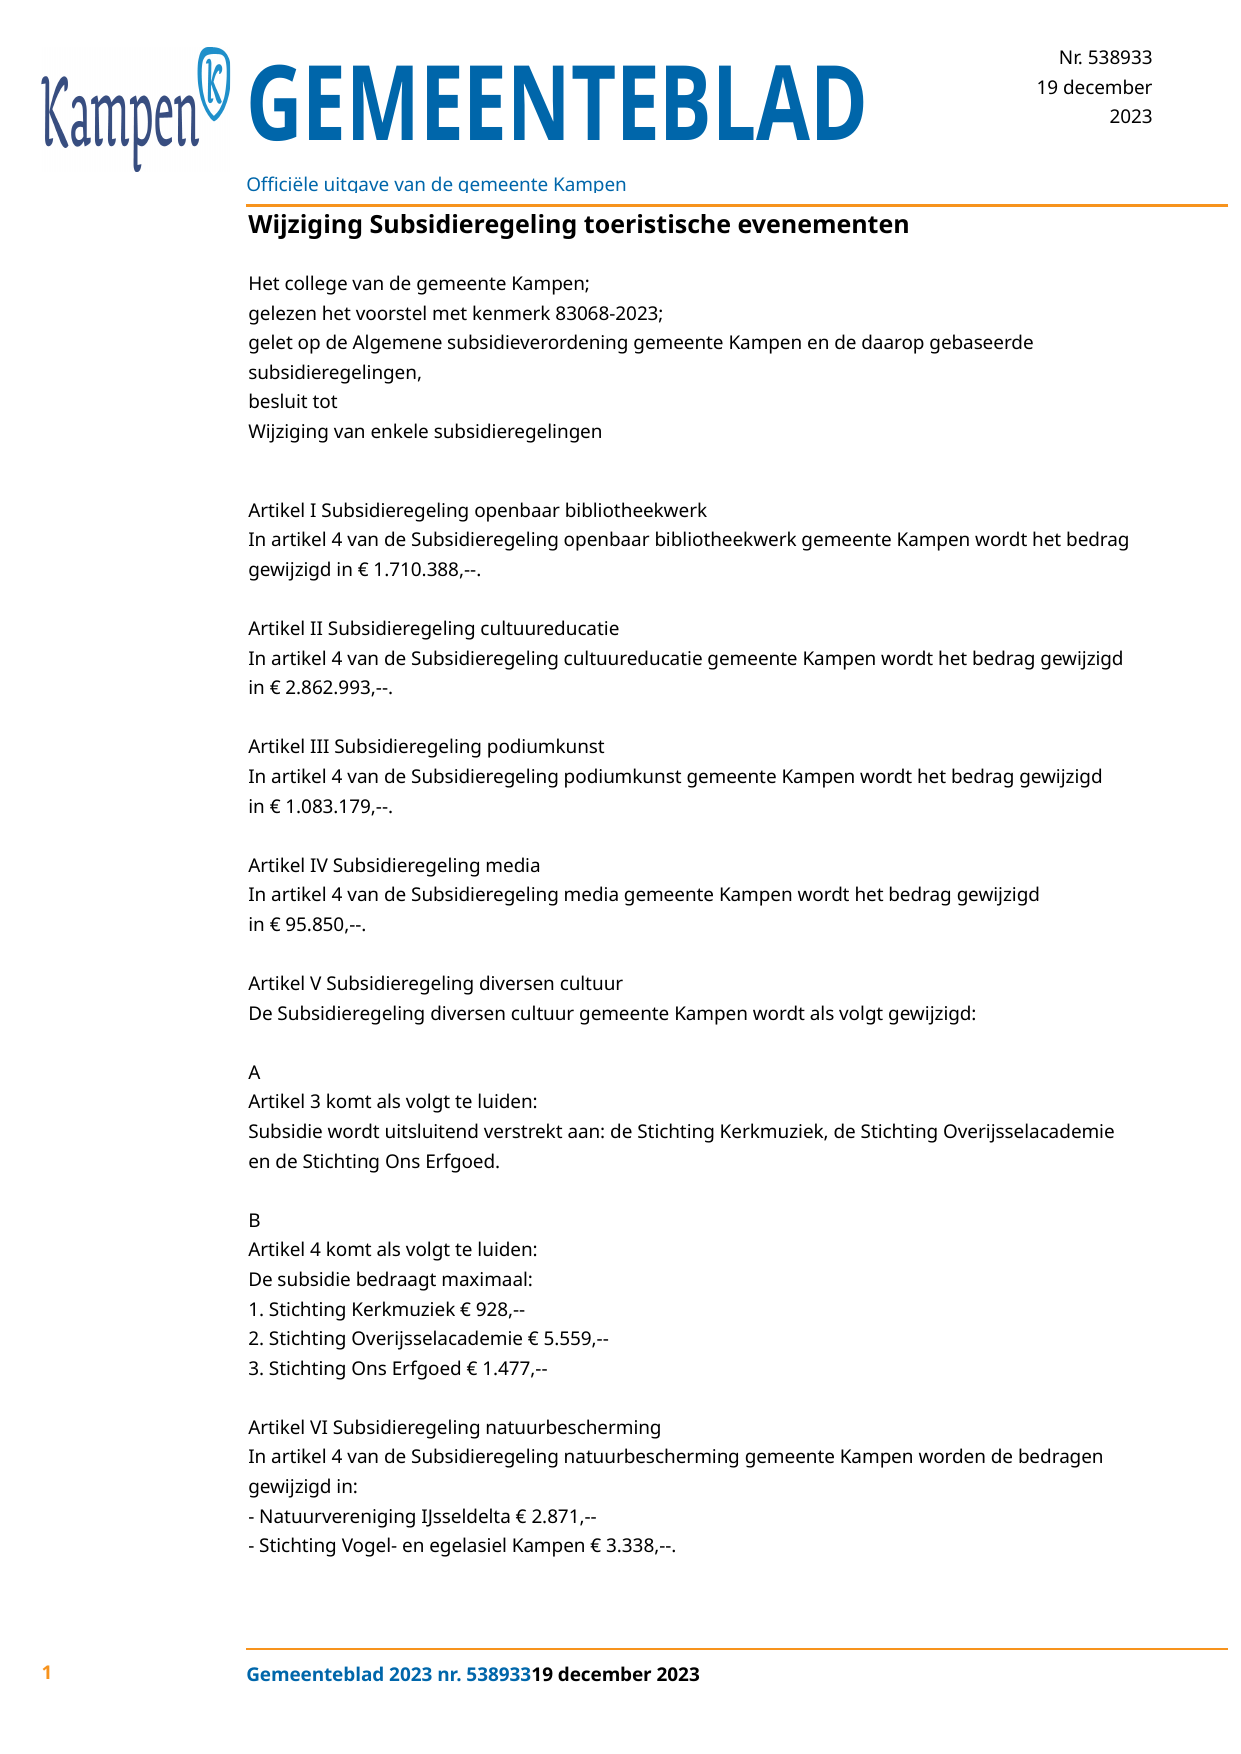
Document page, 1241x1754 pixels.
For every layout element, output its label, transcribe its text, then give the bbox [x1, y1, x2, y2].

text Artikel III Subsidieregeling podiumkunst [248, 734, 1152, 759]
picture [41, 47, 231, 172]
text 1. Stichting Kerkmuziek € 928,-- [248, 1296, 1152, 1322]
text in € 95.850,--. [248, 911, 1152, 937]
text en de Stichting Ons Erfgoed. [248, 1148, 1152, 1174]
text In artikel 4 van de Subsidieregeling cultuureducatie gemeente Kampen wordt het bedrag gewijzigd [248, 645, 1152, 671]
text 3. Stichting Ons Erfgoed € 1.477,-- [248, 1355, 1152, 1381]
text in € 1.083.179,--. [248, 793, 1152, 819]
text In artikel 4 van de Subsidieregeling media gemeente Kampen wordt het bedrag gewijzigd [248, 882, 1152, 907]
text Wijziging Subsidieregeling toeristische evenementen [248, 207, 1152, 241]
text De Subsidieregeling diversen cultuur gemeente Kampen wordt als volgt gewijzigd: [248, 1000, 1152, 1026]
text Artikel VI Subsidieregeling natuurbescherming [248, 1414, 1152, 1440]
text Wijziging van enkele subsidieregelingen [248, 418, 1152, 444]
text De subsidie bedraagt maximaal: [248, 1266, 1152, 1292]
text B [248, 1207, 1152, 1233]
text A [248, 1059, 1152, 1085]
text besluit tot [248, 389, 1152, 414]
text in € 2.862.993,--. [248, 674, 1152, 700]
text Artikel IV Subsidieregeling media [248, 852, 1152, 878]
text gelezen het voorstel met kenmerk 83068-2023; [248, 300, 1152, 326]
text In artikel 4 van de Subsidieregeling openbaar bibliotheekwerk gemeente Kampen wordt het bedrag gewijzigd in € 1.710.388,--. [248, 527, 1152, 582]
text Het college van de gemeente Kampen; [248, 270, 1152, 296]
text subsidieregelingen, [248, 359, 1152, 385]
text Artikel V Subsidieregeling diversen cultuur [248, 970, 1152, 996]
text Subsidie wordt uitsluitend verstrekt aan: de Stichting Kerkmuziek, de Stichting Overijsselacademie [248, 1118, 1152, 1144]
text - Stichting Vogel- en egelasiel Kampen € 3.338,--. [248, 1532, 1152, 1558]
text gelet op de Algemene subsidieverordening gemeente Kampen en de daarop gebaseerde [248, 329, 1152, 355]
text Artikel II Subsidieregeling cultuureducatie [248, 615, 1152, 641]
text Artikel I Subsidieregeling openbaar bibliotheekwerk [248, 497, 1152, 523]
text In artikel 4 van de Subsidieregeling podiumkunst gemeente Kampen wordt het bedrag gewijzigd [248, 763, 1152, 789]
text Artikel 3 komt als volgt te luiden: [248, 1089, 1152, 1114]
text - Natuurvereniging IJsseldelta € 2.871,-- [248, 1503, 1152, 1529]
text 2. Stichting Overijsselacademie € 5.559,-- [248, 1325, 1152, 1351]
text Artikel 4 komt als volgt te luiden: [248, 1237, 1152, 1262]
text In artikel 4 van de Subsidieregeling natuurbescherming gemeente Kampen worden de bedragen gewijzigd in: [248, 1444, 1152, 1499]
